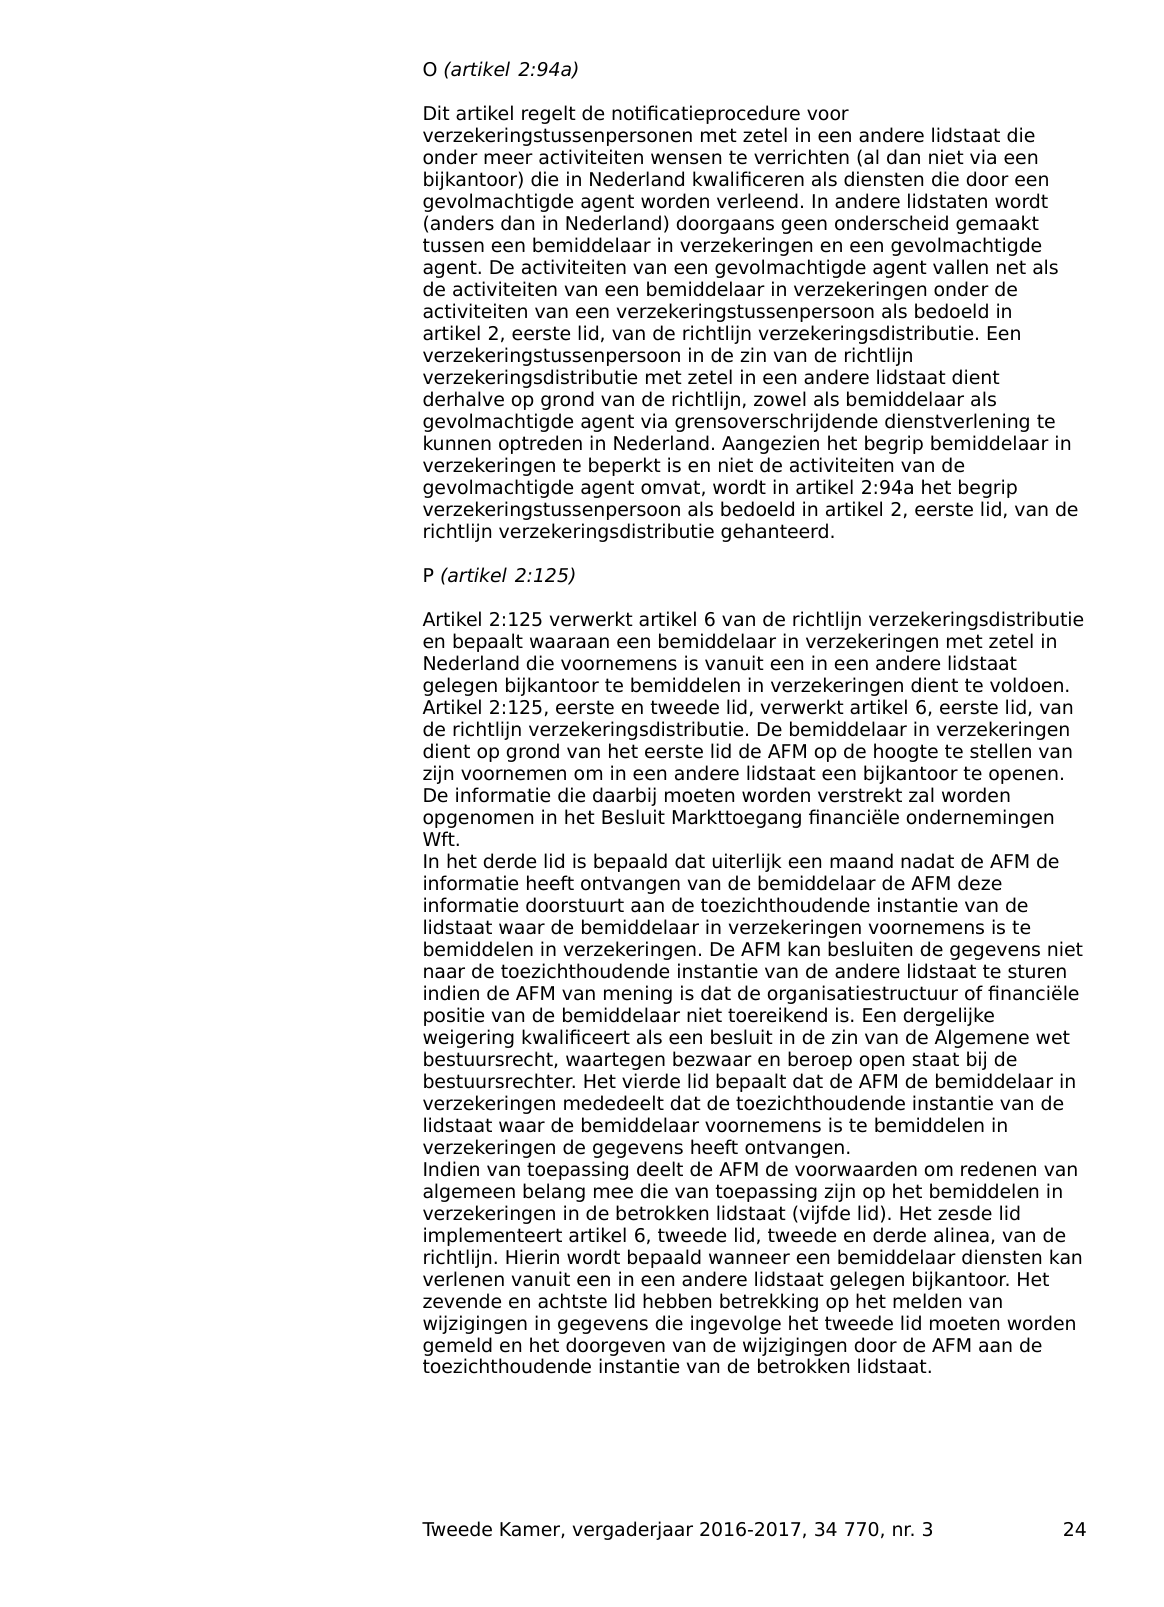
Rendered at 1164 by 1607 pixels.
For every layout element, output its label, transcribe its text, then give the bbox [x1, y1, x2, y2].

text Artikel 2:125 verwerkt artikel 6 van de richtlijn verzekeringsdistributie en bepaalt waaraan een bemiddelaar in verzekeringen met zetel in Nederland die voornemens is vanuit een in een andere lidstaat gelegen bijkantoor te bemiddelen in verzekeringen dient te voldoen. Artikel 2:125, eerste en tweede lid, verwerkt artikel 6, eerste lid, van de richtlijn verzekeringsdistributie. De bemiddelaar in verzekeringen dient op grond van het eerste lid de AFM op de hoogte te stellen van zijn voornemen om in een andere lidstaat een bijkantoor te openen. De informatie die daarbij moeten worden verstrekt zal worden opgenomen in het Besluit Markttoegang financiële ondernemingen Wft. [422, 609, 1087, 851]
text In het derde lid is bepaald dat uiterlijk een maand nadat de AFM de informatie heeft ontvangen van de bemiddelaar de AFM deze informatie doorstuurt aan de toezichthoudende instantie van de lidstaat waar de bemiddelaar in verzekeringen voornemens is te bemiddelen in verzekeringen. De AFM kan besluiten de gegevens niet naar de toezichthoudende instantie van de andere lidstaat te sturen indien de AFM van mening is dat de organisatiestructuur of financiële positie van de bemiddelaar niet toereikend is. Een dergelijke weigering kwalificeert als een besluit in de zin van de Algemene wet bestuursrecht, waartegen bezwaar en beroep open staat bij de bestuursrechter. Het vierde lid bepaalt dat de AFM de bemiddelaar in verzekeringen mededeelt dat de toezichthoudende instantie van de lidstaat waar de bemiddelaar voornemens is te bemiddelen in verzekeringen de gegevens heeft ontvangen. [422, 851, 1087, 1159]
text Indien van toepassing deelt de AFM de voorwaarden om redenen van algemeen belang mee die van toepassing zijn op het bemiddelen in verzekeringen in de betrokken lidstaat (vijfde lid). Het zesde lid implementeert artikel 6, tweede lid, tweede en derde alinea, van de richtlijn. Hierin wordt bepaald wanneer een bemiddelaar diensten kan verlenen vanuit een in een andere lidstaat gelegen bijkantoor. Het zevende en achtste lid hebben betrekking op het melden van wijzigingen in gegevens die ingevolge het tweede lid moeten worden gemeld en het doorgeven van de wijzigingen door de AFM aan de toezichthoudende instantie van de betrokken lidstaat. [422, 1159, 1087, 1378]
subtitle P (artikel 2:125) [422, 565, 1087, 587]
subtitle O (artikel 2:94a) [422, 59, 1087, 81]
text Dit artikel regelt de notificatieprocedure voor verzekeringstussenpersonen met zetel in een andere lidstaat die onder meer activiteiten wensen te verrichten (al dan niet via een bijkantoor) die in Nederland kwalificeren als diensten die door een gevolmachtigde agent worden verleend. In andere lidstaten wordt (anders dan in Nederland) doorgaans geen onderscheid gemaakt tussen een bemiddelaar in verzekeringen en een gevolmachtigde agent. De activiteiten van een gevolmachtigde agent vallen net als de activiteiten van een bemiddelaar in verzekeringen onder de activiteiten van een verzekeringstussenpersoon als bedoeld in artikel 2, eerste lid, van de richtlijn verzekeringsdistributie. Een verzekeringstussenpersoon in de zin van de richtlijn verzekeringsdistributie met zetel in een andere lidstaat dient derhalve op grond van de richtlijn, zowel als bemiddelaar als gevolmachtigde agent via grensoverschrijdende dienstverlening te kunnen optreden in Nederland. Aangezien het begrip bemiddelaar in verzekeringen te beperkt is en niet de activiteiten van de gevolmachtigde agent omvat, wordt in artikel 2:94a het begrip verzekeringstussenpersoon als bedoeld in artikel 2, eerste lid, van de richtlijn verzekeringsdistributie gehanteerd. [422, 103, 1087, 543]
